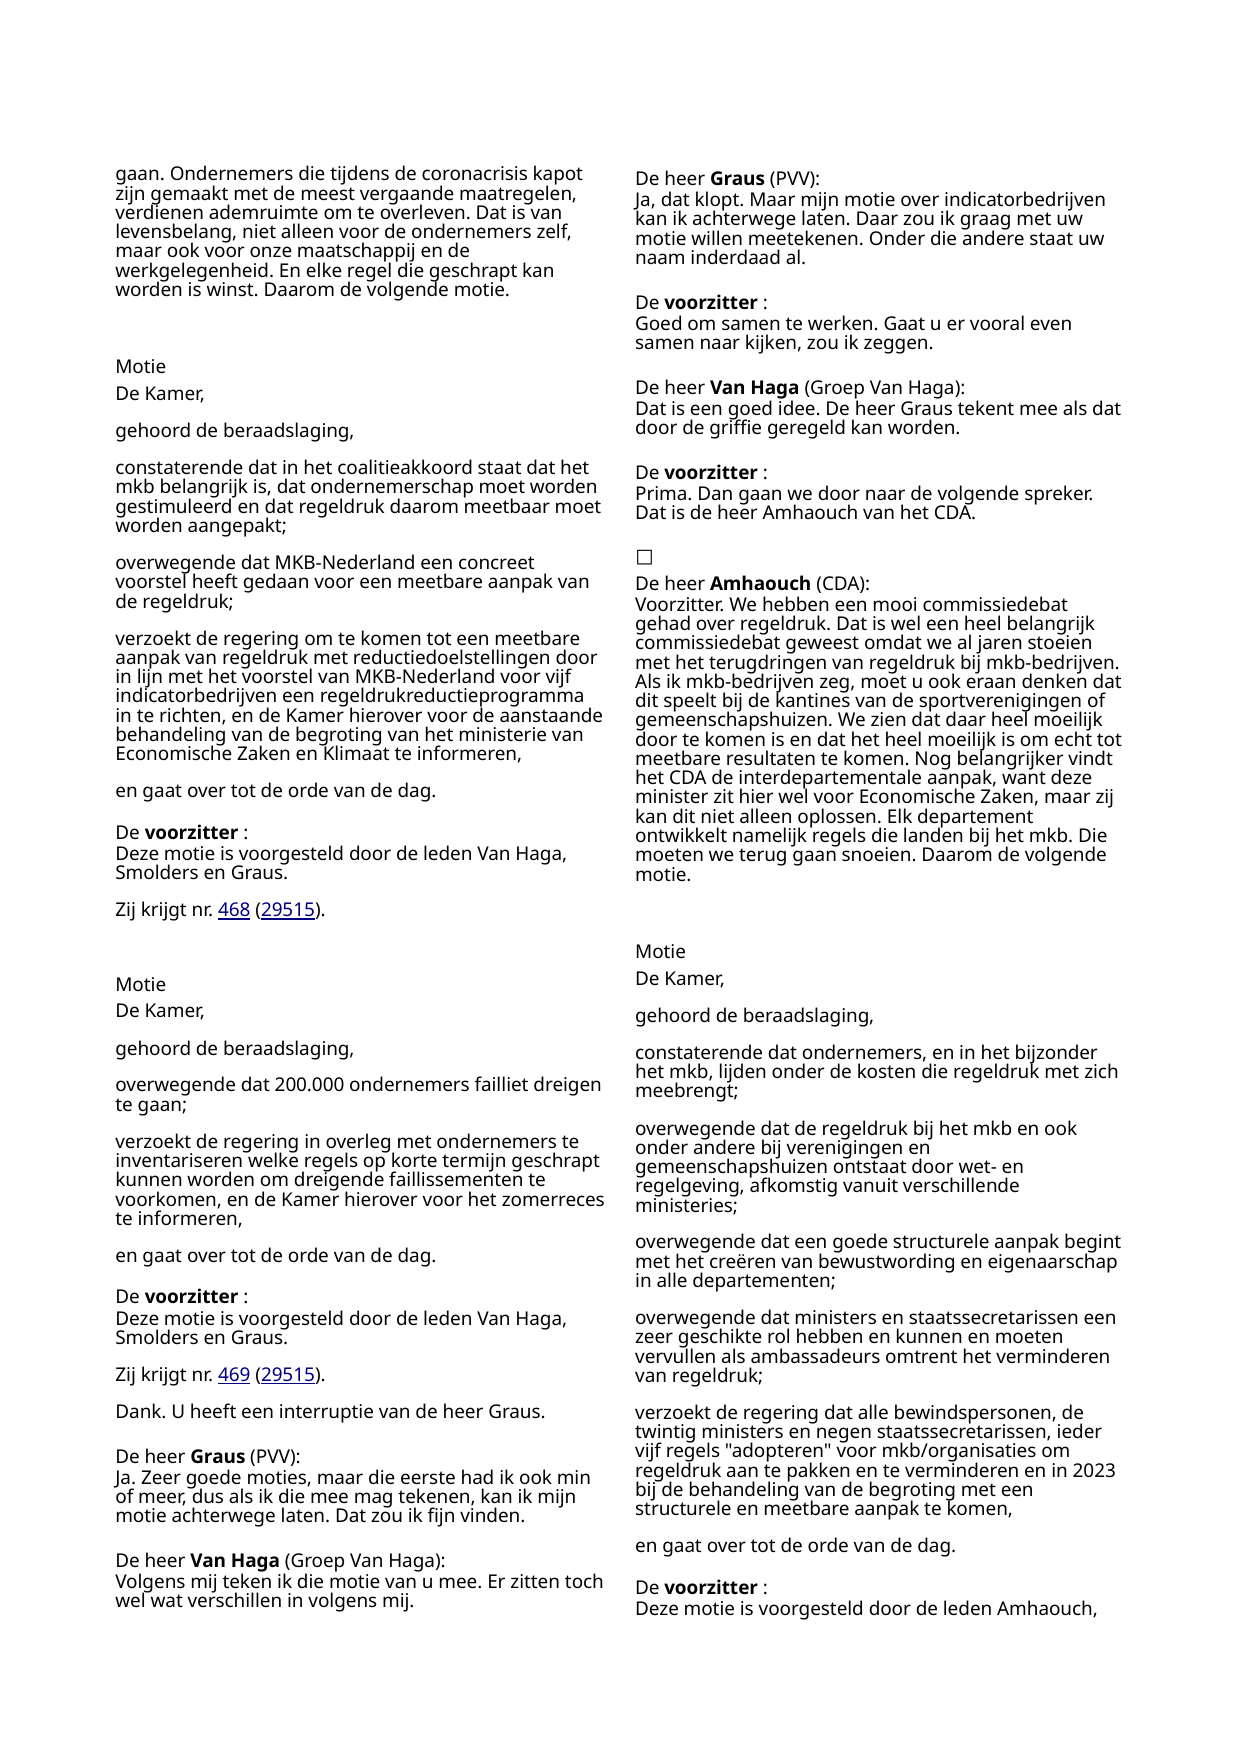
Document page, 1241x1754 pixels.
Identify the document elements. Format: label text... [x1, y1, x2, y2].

text Goed om samen te werken. Gaat u er vooral even samen naar kijken, zou ik zeggen. [635, 315, 1125, 353]
text overwegende dat ministers en staatssecretarissen een zeer geschikte rol hebben en kunnen en moeten vervullen als ambassadeurs omtrent het verminderen van regeldruk; [635, 1309, 1125, 1386]
text en gaat over tot de orde van de dag. [115, 782, 605, 801]
text De voorzitter : [635, 1574, 1125, 1600]
text overwegende dat een goede structurele aanpak begint met het creëren van bewustwording en eigenaarschap in alle departementen; [635, 1233, 1125, 1291]
text Dat is een goed idee. De heer Graus tekent mee als dat door de griffie geregeld kan worden. [635, 400, 1125, 438]
text gaan. Ondernemers die tijdens de coronacrisis kapot zijn gemaakt met de meest vergaande maatregelen, verdienen ademruimte om te overleven. Dat is van levensbelang, niet alleen voor de ondernemers zelf, maar ook voor onze maatschappij en de werkgelegenheid. En elke regel die geschrapt kan worden is winst. Daarom de volgende motie. [115, 165, 605, 300]
text ⬜ [635, 544, 1125, 570]
text De Kamer, [115, 1002, 605, 1022]
text gehoord de beraadslaging, [635, 1007, 1125, 1026]
text Zij krijgt nr. 468 (29515). [115, 901, 605, 920]
text De voorzitter : [115, 1284, 605, 1309]
text Motie [635, 938, 1125, 964]
text constaterende dat ondernemers, en in het bijzonder het mkb, lijden onder de kosten die regeldruk met zich meebrengt; [635, 1044, 1125, 1102]
text De Kamer, [115, 385, 605, 404]
text overwegende dat de regeldruk bij het mkb en ook onder andere bij verenigingen en gemeenschapshuizen ontstaat door wet- en regelgeving, afkomstig vanuit verschillende ministeries; [635, 1119, 1125, 1216]
text overwegende dat 200.000 ondernemers failliet dreigen te gaan; [115, 1076, 605, 1115]
text Dank. U heeft een interruptie van de heer Graus. [115, 1403, 605, 1422]
text De Kamer, [635, 970, 1125, 989]
text Voorzitter. We hebben een mooi commissiedebat gehad over regeldruk. Dat is wel een heel belangrijk commissiedebat geweest omdat we al jaren stoeien met het terugdringen van regeldruk bij mkb-bedrijven. Als ik mkb-bedrijven zeg, moet u ook eraan denken dat dit speelt bij de kantines van de sportverenigingen of gemeenschapshuizen. We zien dat daar heel moeilijk door te komen is en dat het heel moeilijk is om echt tot meetbare resultaten te komen. Nog belangrijker vindt het CDA de interdepartementale aanpak, want deze minister zit hier wel voor Economische Zaken, maar zij kan dit niet alleen oplossen. Elk departement ontwikkelt namelijk regels die landen bij het mkb. Die moeten we terug gaan snoeien. Daarom de volgende motie. [635, 596, 1125, 885]
text en gaat over tot de orde van de dag. [115, 1247, 605, 1266]
text gehoord de beraadslaging, [115, 422, 605, 442]
text verzoekt de regering in overleg met ondernemers te inventariseren welke regels op korte termijn geschrapt kunnen worden om dreigende faillissementen te voorkomen, en de Kamer hierover voor het zomerreces te informeren, [115, 1133, 605, 1229]
text verzoekt de regering om te komen tot een meetbare aanpak van regeldruk met reductiedoelstellingen door in lijn met het voorstel van MKB-Nederland voor vijf indicatorbedrijven een regeldrukreductieprogramma in te richten, en de Kamer hierover voor de aanstaande behandeling van de begroting van het ministerie van Economische Zaken en Klimaat te informeren, [115, 629, 605, 764]
text en gaat over tot de orde van de dag. [635, 1537, 1125, 1556]
text Ja. Zeer goede moties, maar die eerste had ik ook min of meer, dus als ik die mee mag tekenen, kan ik mijn motie achterwege laten. Dat zou ik fijn vinden. [115, 1469, 605, 1526]
text De heer Graus (PVV): [635, 165, 1125, 191]
text De heer Amhaouch (CDA): [635, 570, 1125, 596]
text Deze motie is voorgesteld door de leden Van Haga, Smolders en Graus. [115, 1309, 605, 1348]
text Deze motie is voorgesteld door de leden Amhaouch, [635, 1600, 1125, 1619]
text gehoord de beraadslaging, [115, 1039, 605, 1059]
text De voorzitter : [635, 459, 1125, 485]
text Volgens mij teken ik die motie van u mee. Er zitten toch wel wat verschillen in volgens mij. [115, 1573, 605, 1612]
text overwegende dat MKB-Nederland een concreet voorstel heeft gedaan voor een meetbare aanpak van de regeldruk; [115, 554, 605, 612]
text Ja, dat klopt. Maar mijn motie over indicatorbedrijven kan ik achterwege laten. Daar zou ik graag met uw motie willen meetekenen. Onder die andere staat uw naam inderdaad al. [635, 191, 1125, 268]
text Motie [115, 971, 605, 997]
text De heer Van Haga (Groep Van Haga): [115, 1547, 605, 1573]
text Motie [115, 354, 605, 379]
text Prima. Dan gaan we door naar de volgende spreker. Dat is de heer Amhaouch van het CDA. [635, 485, 1125, 523]
text Zij krijgt nr. 469 (29515). [115, 1366, 605, 1385]
text De heer Graus (PVV): [115, 1443, 605, 1469]
text De voorzitter : [635, 289, 1125, 315]
text Deze motie is voorgesteld door de leden Van Haga, Smolders en Graus. [115, 845, 605, 883]
text De heer Van Haga (Groep Van Haga): [635, 374, 1125, 400]
text De voorzitter : [115, 819, 605, 845]
text verzoekt de regering dat alle bewindspersonen, de twintig ministers en negen staatssecretarissen, ieder vijf regels "adopteren" voor mkb/organisaties om regeldruk aan te pakken en te verminderen en in 2023 bij de behandeling van de begroting met een structurele en meetbare aanpak te komen, [635, 1404, 1125, 1519]
text constaterende dat in het coalitieakkoord staat dat het mkb belangrijk is, dat ondernemerschap moet worden gestimuleerd en dat regeldruk daarom meetbaar moet worden aangepakt; [115, 459, 605, 536]
